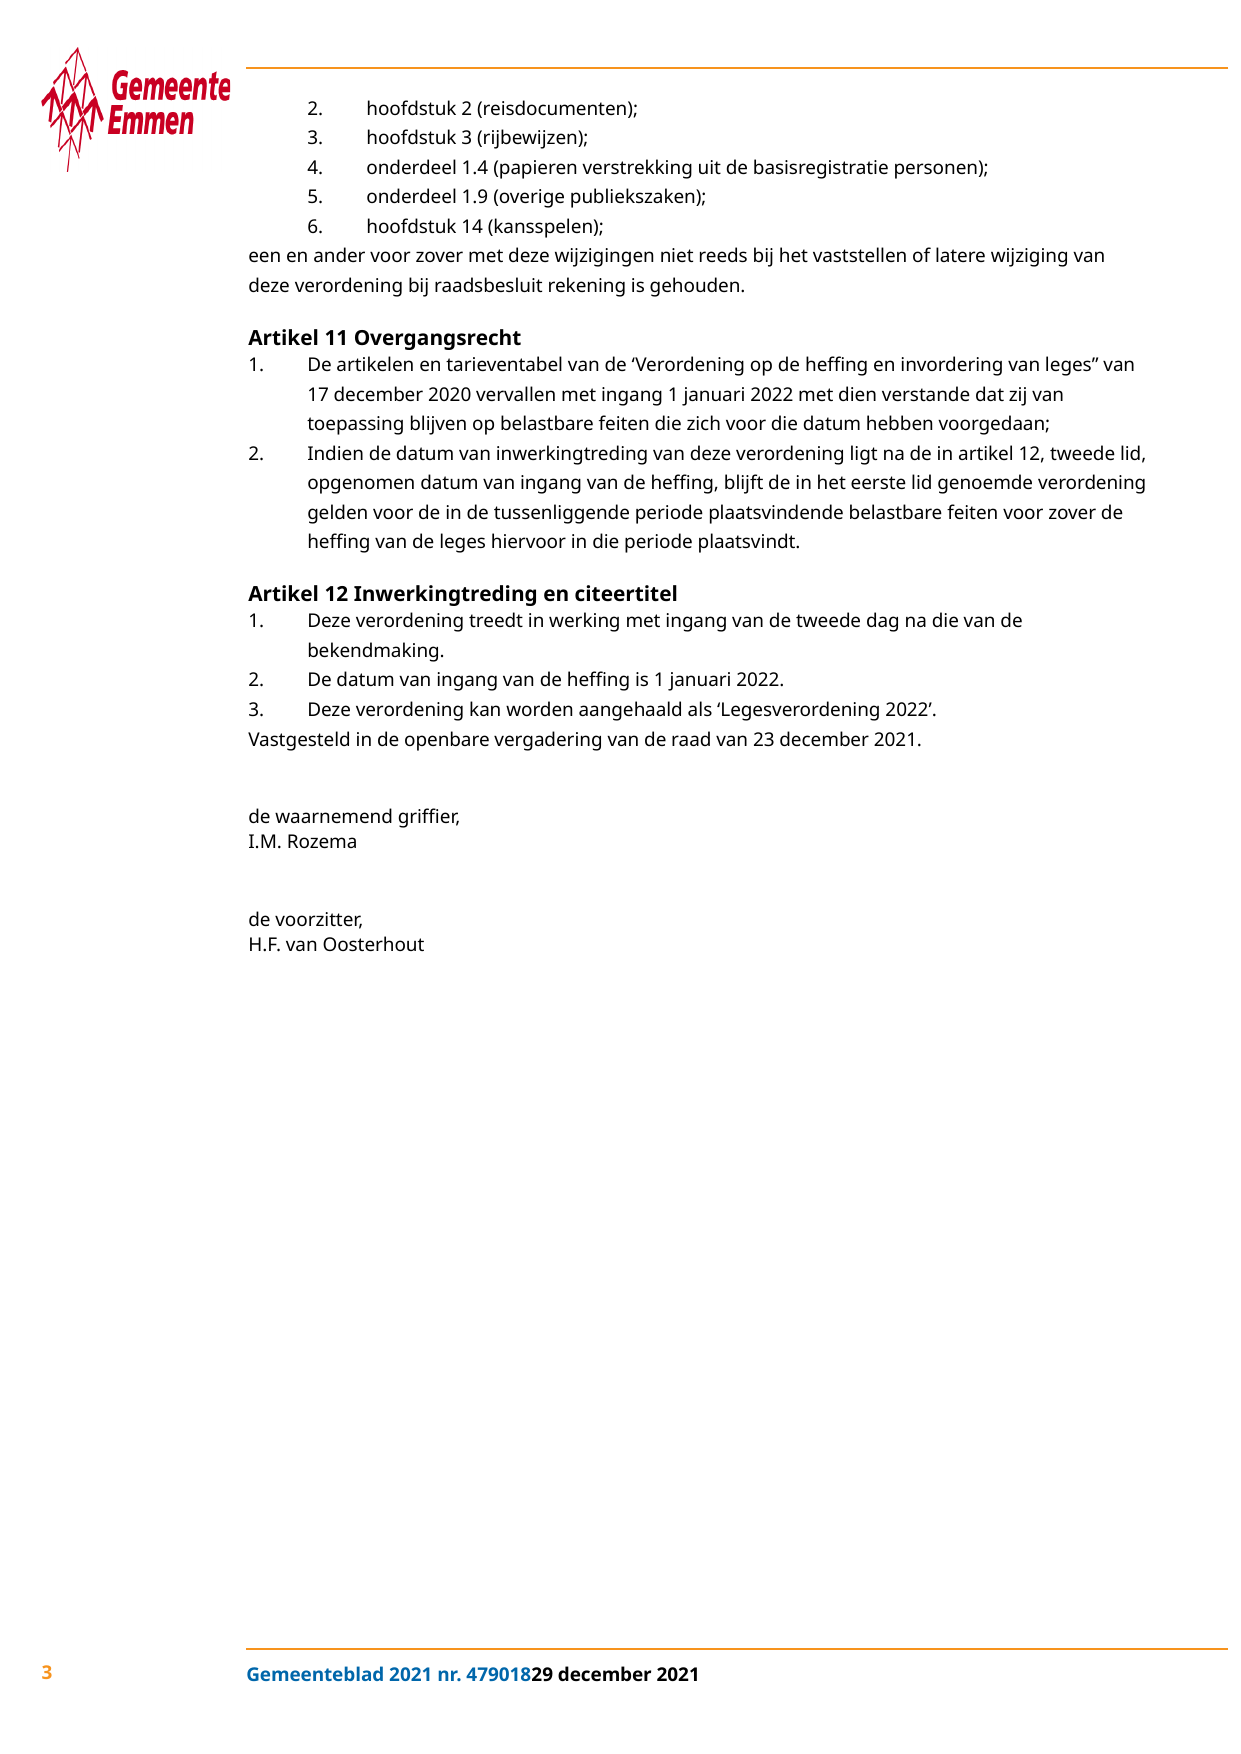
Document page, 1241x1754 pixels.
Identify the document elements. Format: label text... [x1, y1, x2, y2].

text Artikel 12 Inwerkingtreding en citeertitel [248, 579, 1152, 607]
list onderdeel 1.9 (overige publiekszaken); [307, 183, 1152, 209]
list Deze verordening kan worden aangehaald als ‘Legesverordening 2022’. [248, 696, 1152, 722]
list hoofdstuk 2 (reisdocumenten); [307, 95, 1152, 121]
text een en ander voor zover met deze wijzigingen niet reeds bij het vaststellen of latere wijziging van deze verordening bij raadsbesluit rekening is gehouden. [248, 243, 1152, 298]
text Artikel 11 Overgangsrecht [248, 323, 1152, 351]
text de waarnemend griffier, [248, 803, 1152, 829]
list onderdeel 1.4 (papieren verstrekking uit de basisregistratie personen); [307, 154, 1152, 180]
list Indien de datum van inwerkingtreding van deze verordening ligt na de in artikel 12, tweede lid, opgenomen datum van ingang van de heffing, blijft de in het eerste lid genoemde verordening gelden voor de in de tussenliggende periode plaatsvindende belastbare feiten voor zover de heffing van de leges hiervoor in die periode plaatsvindt. [248, 440, 1152, 554]
text de voorzitter, [248, 906, 1152, 932]
list hoofdstuk 3 (rijbewijzen); [307, 124, 1152, 150]
list De datum van ingang van de heffing is 1 januari 2022. [248, 667, 1152, 692]
picture [41, 47, 231, 172]
list hoofdstuk 14 (kansspelen); [307, 213, 1152, 239]
text I.M. Rozema [248, 829, 1152, 854]
list De artikelen en tarieventabel van de ‘Verordening op de heffing en invordering van leges” van 17 december 2020 vervallen met ingang 1 januari 2022 met dien verstande dat zij van toepassing blijven op belastbare feiten die zich voor die datum hebben voorgedaan; [248, 351, 1152, 436]
list Deze verordening treedt in werking met ingang van de tweede dag na die van de bekendmaking. [248, 607, 1152, 663]
text Vastgesteld in de openbare vergadering van de raad van 23 december 2021. [248, 726, 1152, 752]
text H.F. van Oosterhout [248, 932, 1152, 957]
